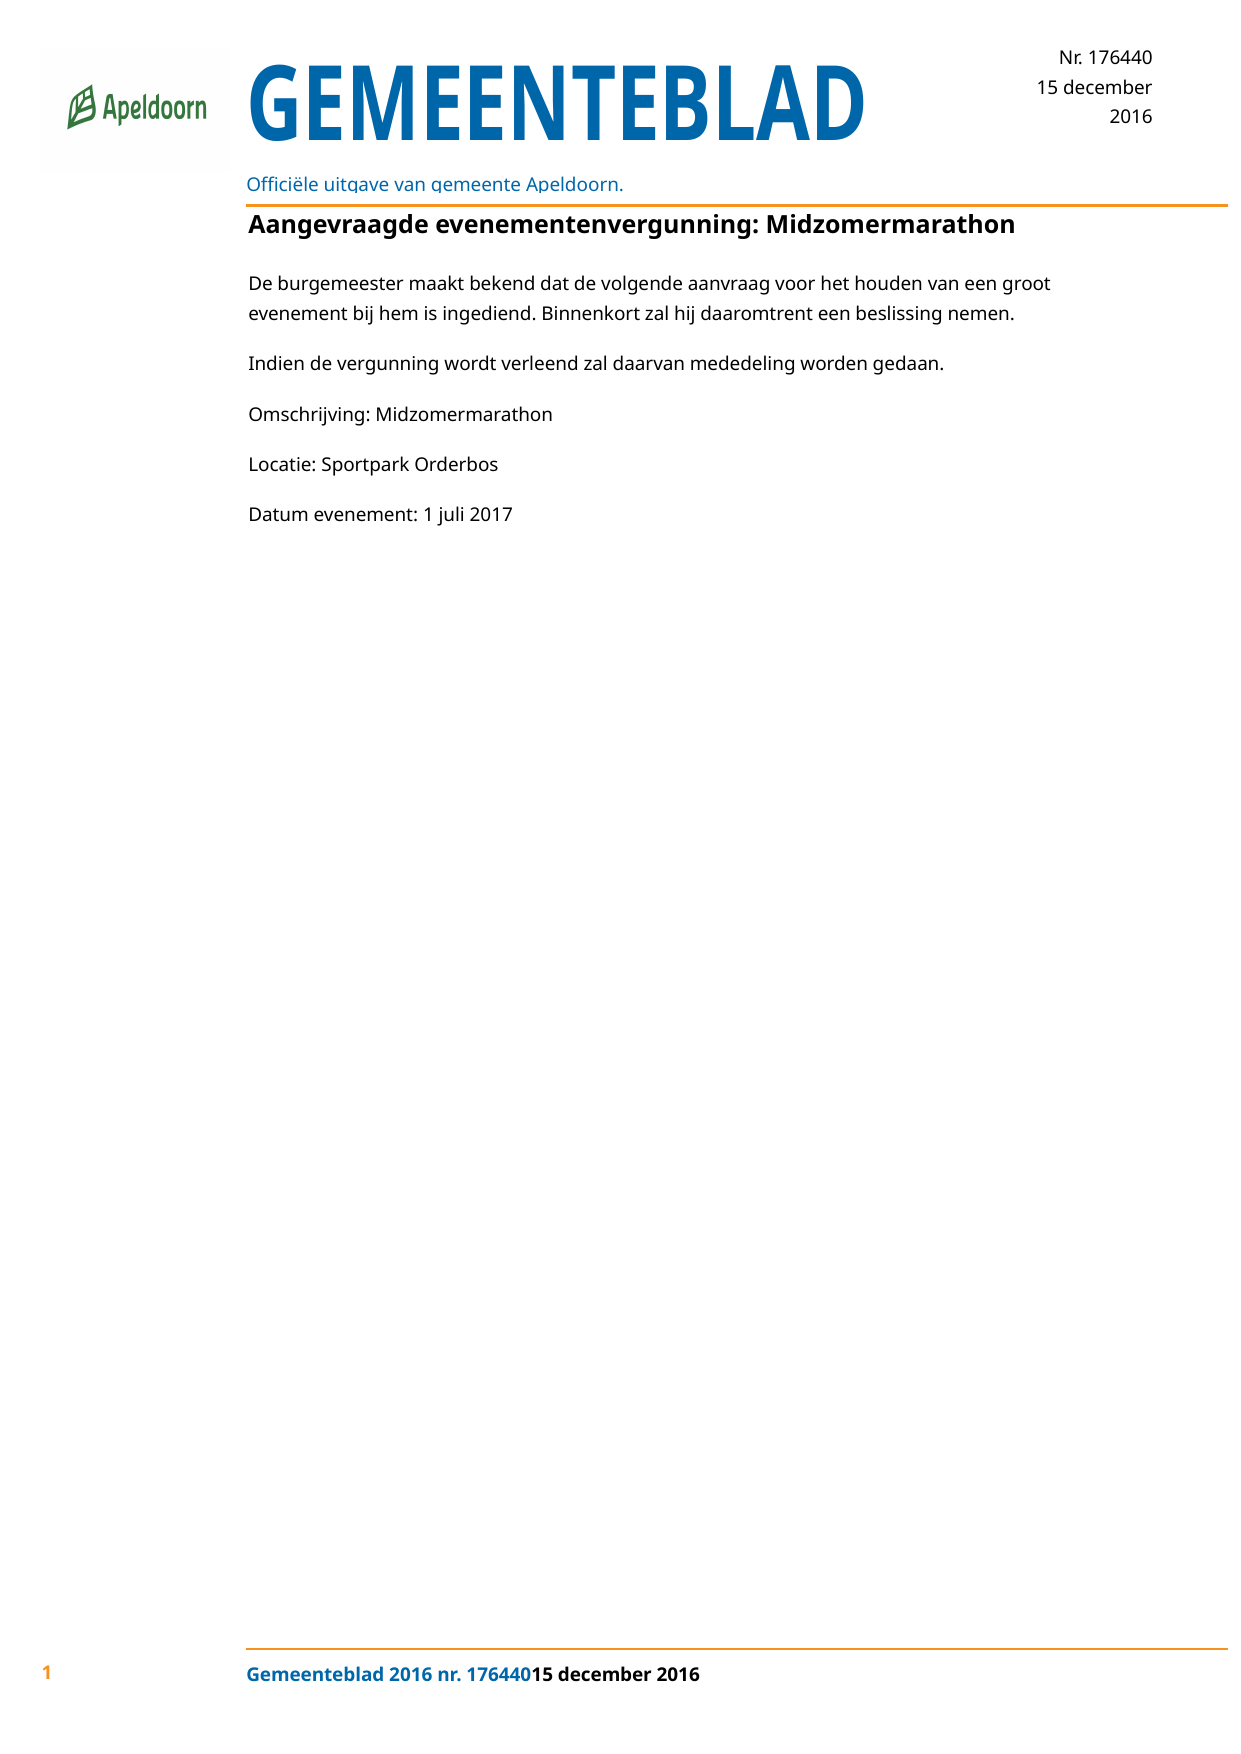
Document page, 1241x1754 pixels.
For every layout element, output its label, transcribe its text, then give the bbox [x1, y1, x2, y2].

picture [41, 47, 231, 172]
text Datum evenement: 1 juli 2017 [248, 502, 1152, 527]
text Aangevraagde evenementenvergunning: Midzomermarathon [248, 207, 1152, 241]
text Indien de vergunning wordt verleend zal daarvan mededeling worden gedaan. [248, 350, 1152, 376]
text De burgemeester maakt bekend dat de volgende aanvraag voor het houden van een groot evenement bij hem is ingediend. Binnenkort zal hij daaromtrent een beslissing nemen. [248, 270, 1152, 326]
text Omschrijving: Midzomermarathon [248, 401, 1152, 426]
text Locatie: Sportpark Orderbos [248, 451, 1152, 477]
